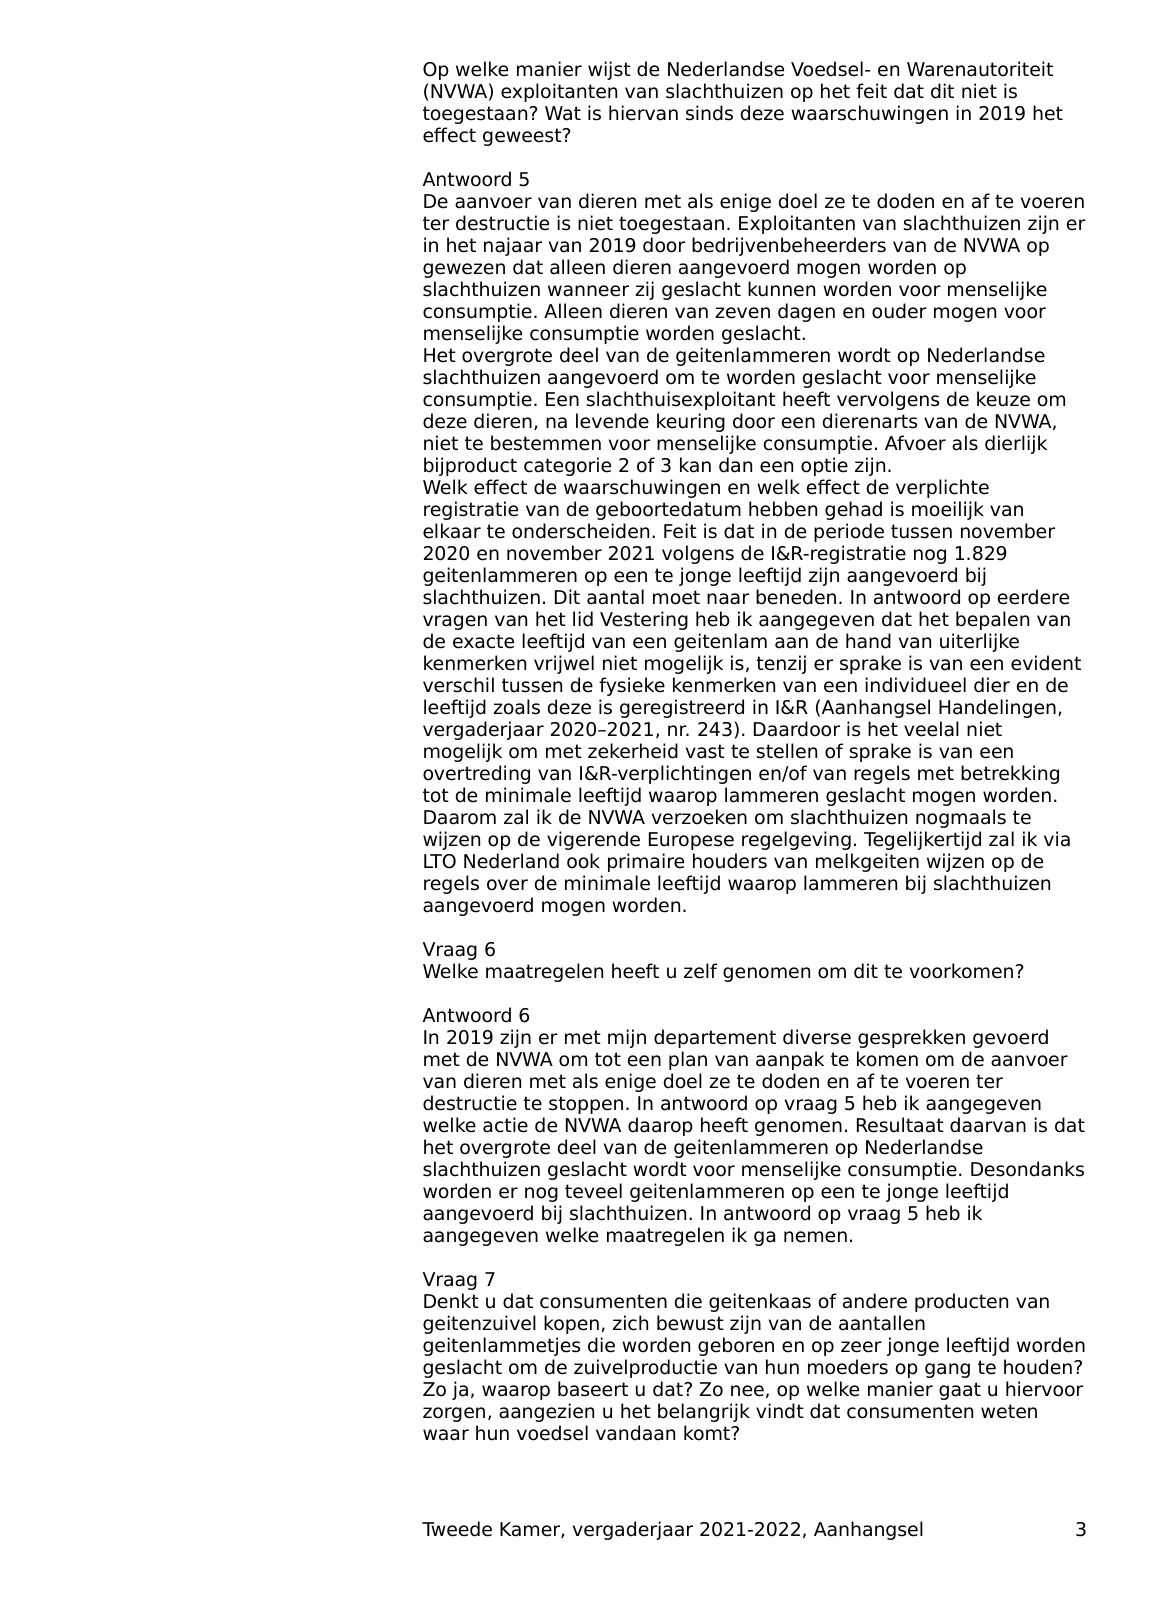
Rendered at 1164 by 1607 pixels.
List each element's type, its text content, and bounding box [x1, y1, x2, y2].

text Op welke manier wijst de Nederlandse Voedsel- en Warenautoriteit (NVWA) exploitanten van slachthuizen op het feit dat dit niet is toegestaan? Wat is hiervan sinds deze waarschuwingen in 2019 het effect geweest? [422, 59, 1087, 147]
text Antwoord 5 [422, 169, 1087, 191]
text Welke maatregelen heeft u zelf genomen om dit te voorkomen? [422, 961, 1087, 983]
text In 2019 zijn er met mijn departement diverse gesprekken gevoerd met de NVWA om tot een plan van aanpak te komen om de aanvoer van dieren met als enige doel ze te doden en af te voeren ter destructie te stoppen. In antwoord op vraag 5 heb ik aangegeven welke actie de NVWA daarop heeft genomen. Resultaat daarvan is dat het overgrote deel van de geitenlammeren op Nederlandse slachthuizen geslacht wordt voor menselijke consumptie. Desondanks worden er nog teveel geitenlammeren op een te jonge leeftijd aangevoerd bij slachthuizen. In antwoord op vraag 5 heb ik aangegeven welke maatregelen ik ga nemen. [422, 1027, 1087, 1247]
text Vraag 6 [422, 939, 1087, 961]
text Het overgrote deel van de geitenlammeren wordt op Nederlandse slachthuizen aangevoerd om te worden geslacht voor menselijke consumptie. Een slachthuisexploitant heeft vervolgens de keuze om deze dieren, na levende keuring door een dierenarts van de NVWA, niet te bestemmen voor menselijke consumptie. Afvoer als dierlijk bijproduct categorie 2 of 3 kan dan een optie zijn. [422, 345, 1087, 477]
text Antwoord 6 [422, 1005, 1087, 1027]
text Welk effect de waarschuwingen en welk effect de verplichte registratie van de geboortedatum hebben gehad is moeilijk van elkaar te onderscheiden. Feit is dat in de periode tussen november 2020 en november 2021 volgens de I&R-registratie nog 1.829 geitenlammeren op een te jonge leeftijd zijn aangevoerd bij slachthuizen. Dit aantal moet naar beneden. In antwoord op eerdere vragen van het lid Vestering heb ik aangegeven dat het bepalen van de exacte leeftijd van een geitenlam aan de hand van uiterlijke kenmerken vrijwel niet mogelijk is, tenzij er sprake is van een evident verschil tussen de fysieke kenmerken van een individueel dier en de leeftijd zoals deze is geregistreerd in I&R (Aanhangsel Handelingen, vergaderjaar 2020–2021, nr. 243). Daardoor is het veelal niet mogelijk om met zekerheid vast te stellen of sprake is van een overtreding van I&R-verplichtingen en/of van regels met betrekking tot de minimale leeftijd waarop lammeren geslacht mogen worden. Daarom zal ik de NVWA verzoeken om slachthuizen nogmaals te wijzen op de vigerende Europese regelgeving. Tegelijkertijd zal ik via LTO Nederland ook primaire houders van melkgeiten wijzen op de regels over de minimale leeftijd waarop lammeren bij slachthuizen aangevoerd mogen worden. [422, 477, 1087, 916]
text De aanvoer van dieren met als enige doel ze te doden en af te voeren ter destructie is niet toegestaan. Exploitanten van slachthuizen zijn er in het najaar van 2019 door bedrijvenbeheerders van de NVWA op gewezen dat alleen dieren aangevoerd mogen worden op slachthuizen wanneer zij geslacht kunnen worden voor menselijke consumptie. Alleen dieren van zeven dagen en ouder mogen voor menselijke consumptie worden geslacht. [422, 191, 1087, 345]
text Denkt u dat consumenten die geitenkaas of andere producten van geitenzuivel kopen, zich bewust zijn van de aantallen geitenlammetjes die worden geboren en op zeer jonge leeftijd worden geslacht om de zuivelproductie van hun moeders op gang te houden? Zo ja, waarop baseert u dat? Zo nee, op welke manier gaat u hiervoor zorgen, aangezien u het belangrijk vindt dat consumenten weten waar hun voedsel vandaan komt? [422, 1291, 1087, 1444]
text Vraag 7 [422, 1269, 1087, 1291]
